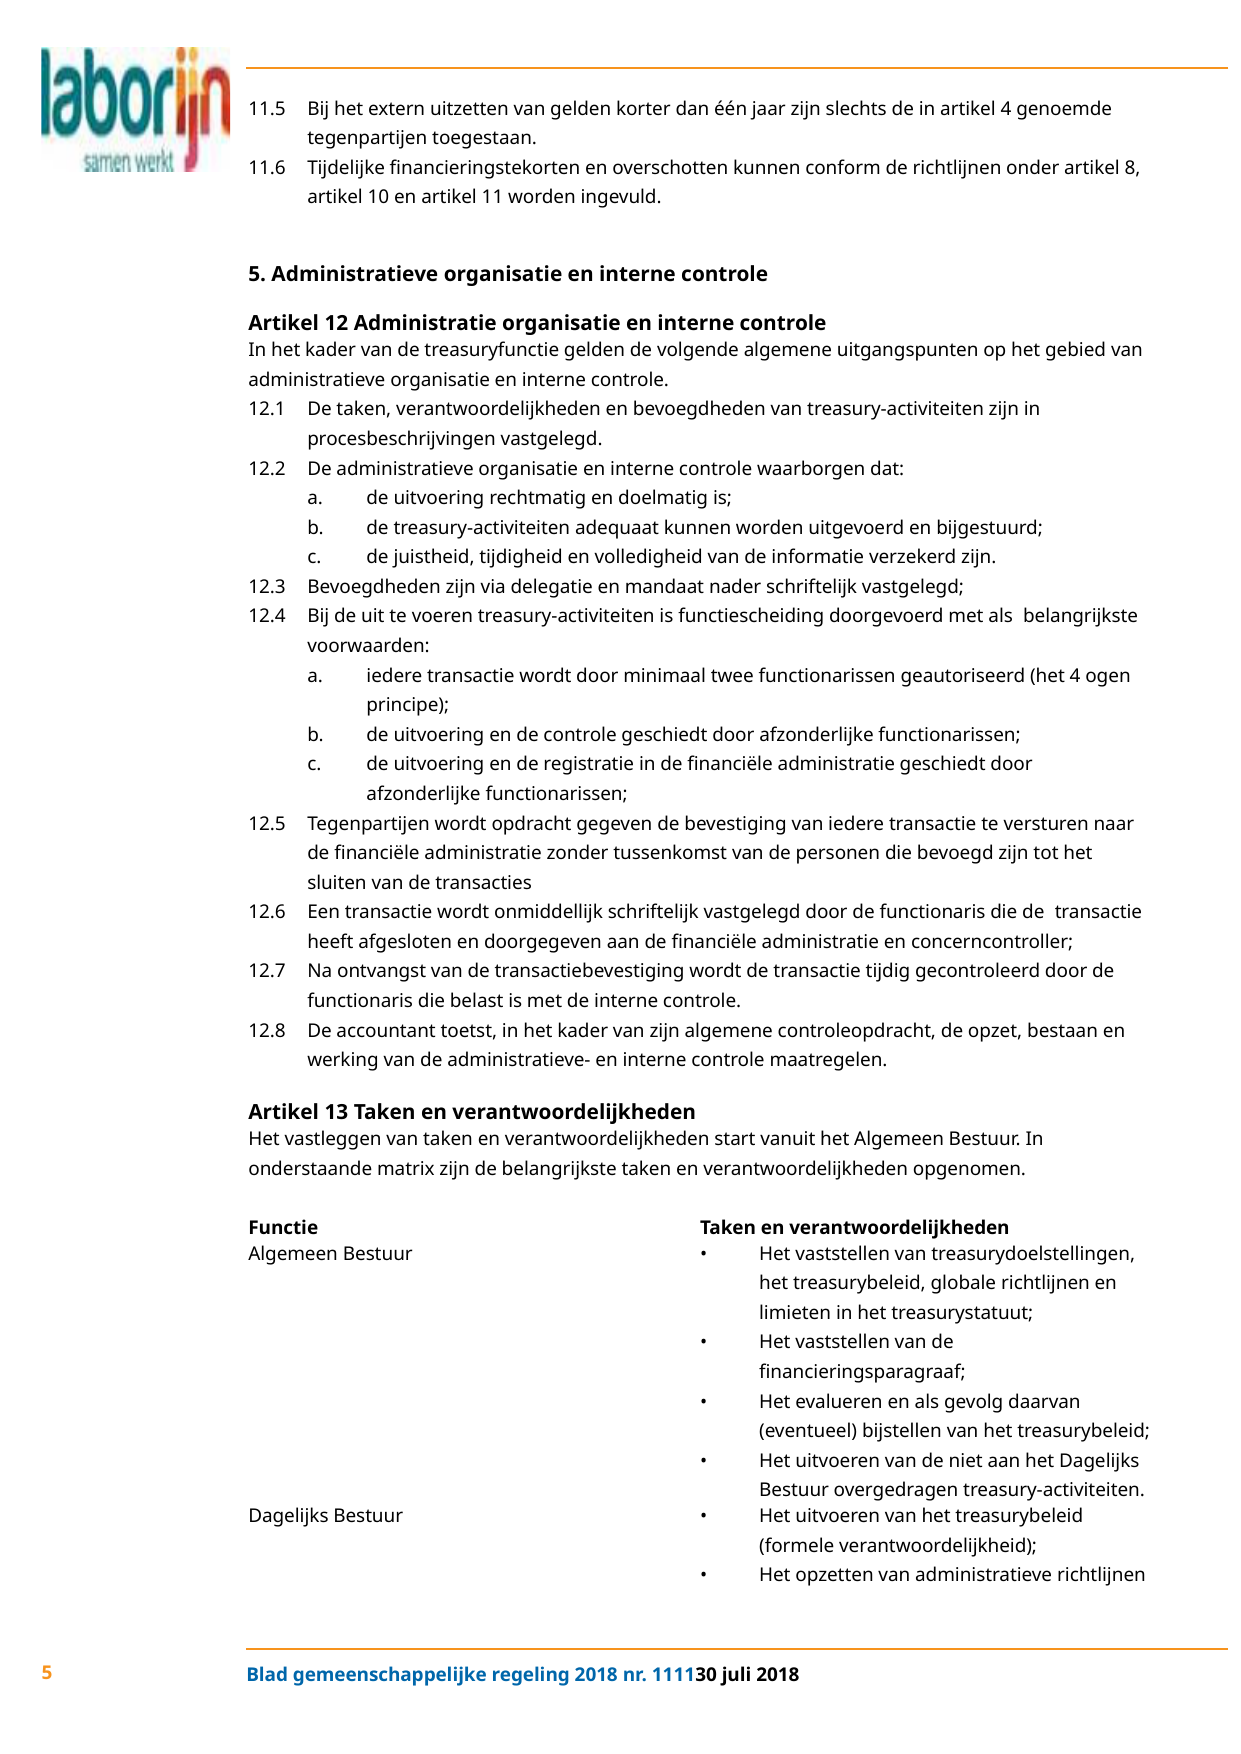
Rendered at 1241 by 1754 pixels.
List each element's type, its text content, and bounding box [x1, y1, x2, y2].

list Bij het extern uitzetten van gelden korter dan één jaar zijn slechts de in artikel 4 genoemde tegenpartijen toegestaan. [248, 95, 1152, 150]
list Tijdelijke financieringstekorten en overschotten kunnen conform de richtlijnen onder artikel 8, artikel 10 en artikel 11 worden ingevuld. [248, 154, 1152, 209]
table_cell Dagelijks Bestuur [248, 1502, 700, 1587]
list de treasury-activiteiten adequaat kunnen worden uitgevoerd en bijgestuurd; [307, 514, 1152, 540]
list De administratieve organisatie en interne controle waarborgen dat: [248, 455, 1152, 481]
list Bij de uit te voeren treasury-activiteiten is functiescheiding doorgevoerd met als belangrijkste voorwaarden: [248, 603, 1152, 658]
list De taken, verantwoordelijkheden en bevoegdheden van treasury-activiteiten zijn in procesbeschrijvingen vastgelegd. [248, 396, 1152, 451]
text 5. Administratieve organisatie en interne controle [248, 259, 1152, 287]
list de uitvoering en de registratie in de financiële administratie geschiedt door afzonderlijke functionarissen; [307, 751, 1152, 806]
table_header Functie [248, 1214, 700, 1240]
list de uitvoering rechtmatig en doelmatig is; [307, 484, 1152, 510]
list De accountant toetst, in het kader van zijn algemene controleopdracht, de opzet, bestaan en werking van de administratieve- en interne controle maatregelen. [248, 1017, 1152, 1072]
table_cell Algemeen Bestuur [248, 1240, 700, 1502]
table_cell Het uitvoeren van het treasurybeleid (formele verantwoordelijkheid); Het opzetten van administratieve richtlijnen [700, 1502, 1152, 1587]
list Bevoegdheden zijn via delegatie en mandaat nader schriftelijk vastgelegd; [248, 573, 1152, 599]
list iedere transactie wordt door minimaal twee functionarissen geautoriseerd (het 4 ogen principe); [307, 662, 1152, 717]
table_cell Het vaststellen van treasurydoelstellingen, het treasurybeleid, globale richtlijnen en limieten in het treasurystatuut; Het vaststellen van de financieringsparagraaf; Het evalueren en als gevolg daarvan (eventueel) bijstellen van het treasurybeleid; Het uitvoeren van de niet aan het Dagelijks Bestuur overgedragen treasury-activiteiten. [700, 1240, 1152, 1502]
picture [41, 47, 231, 172]
text Artikel 13 Taken en verantwoordelijkheden [248, 1097, 1152, 1125]
list de juistheid, tijdigheid en volledigheid van de informatie verzekerd zijn. [307, 543, 1152, 569]
list Een transactie wordt onmiddellijk schriftelijk vastgelegd door de functionaris die de transactie heeft afgesloten en doorgegeven aan de financiële administratie en concerncontroller; [248, 898, 1152, 954]
list de uitvoering en de controle geschiedt door afzonderlijke functionarissen; [307, 721, 1152, 747]
list Tegenpartijen wordt opdracht gegeven de bevestiging van iedere transactie te versturen naar de financiële administratie zonder tussenkomst van de personen die bevoegd zijn tot het sluiten van de transacties [248, 810, 1152, 895]
text Het vastleggen van taken en verantwoordelijkheden start vanuit het Algemeen Bestuur. In onderstaande matrix zijn de belangrijkste taken en verantwoordelijkheden opgenomen. [248, 1125, 1152, 1181]
table_header Taken en verantwoordelijkheden [700, 1214, 1152, 1240]
list Na ontvangst van de transactiebevestiging wordt de transactie tijdig gecontroleerd door de functionaris die belast is met de interne controle. [248, 958, 1152, 1013]
text Artikel 12 Administratie organisatie en interne controle [248, 308, 1152, 336]
text In het kader van de treasuryfunctie gelden de volgende algemene uitgangspunten op het gebied van administratieve organisatie en interne controle. [248, 336, 1152, 392]
